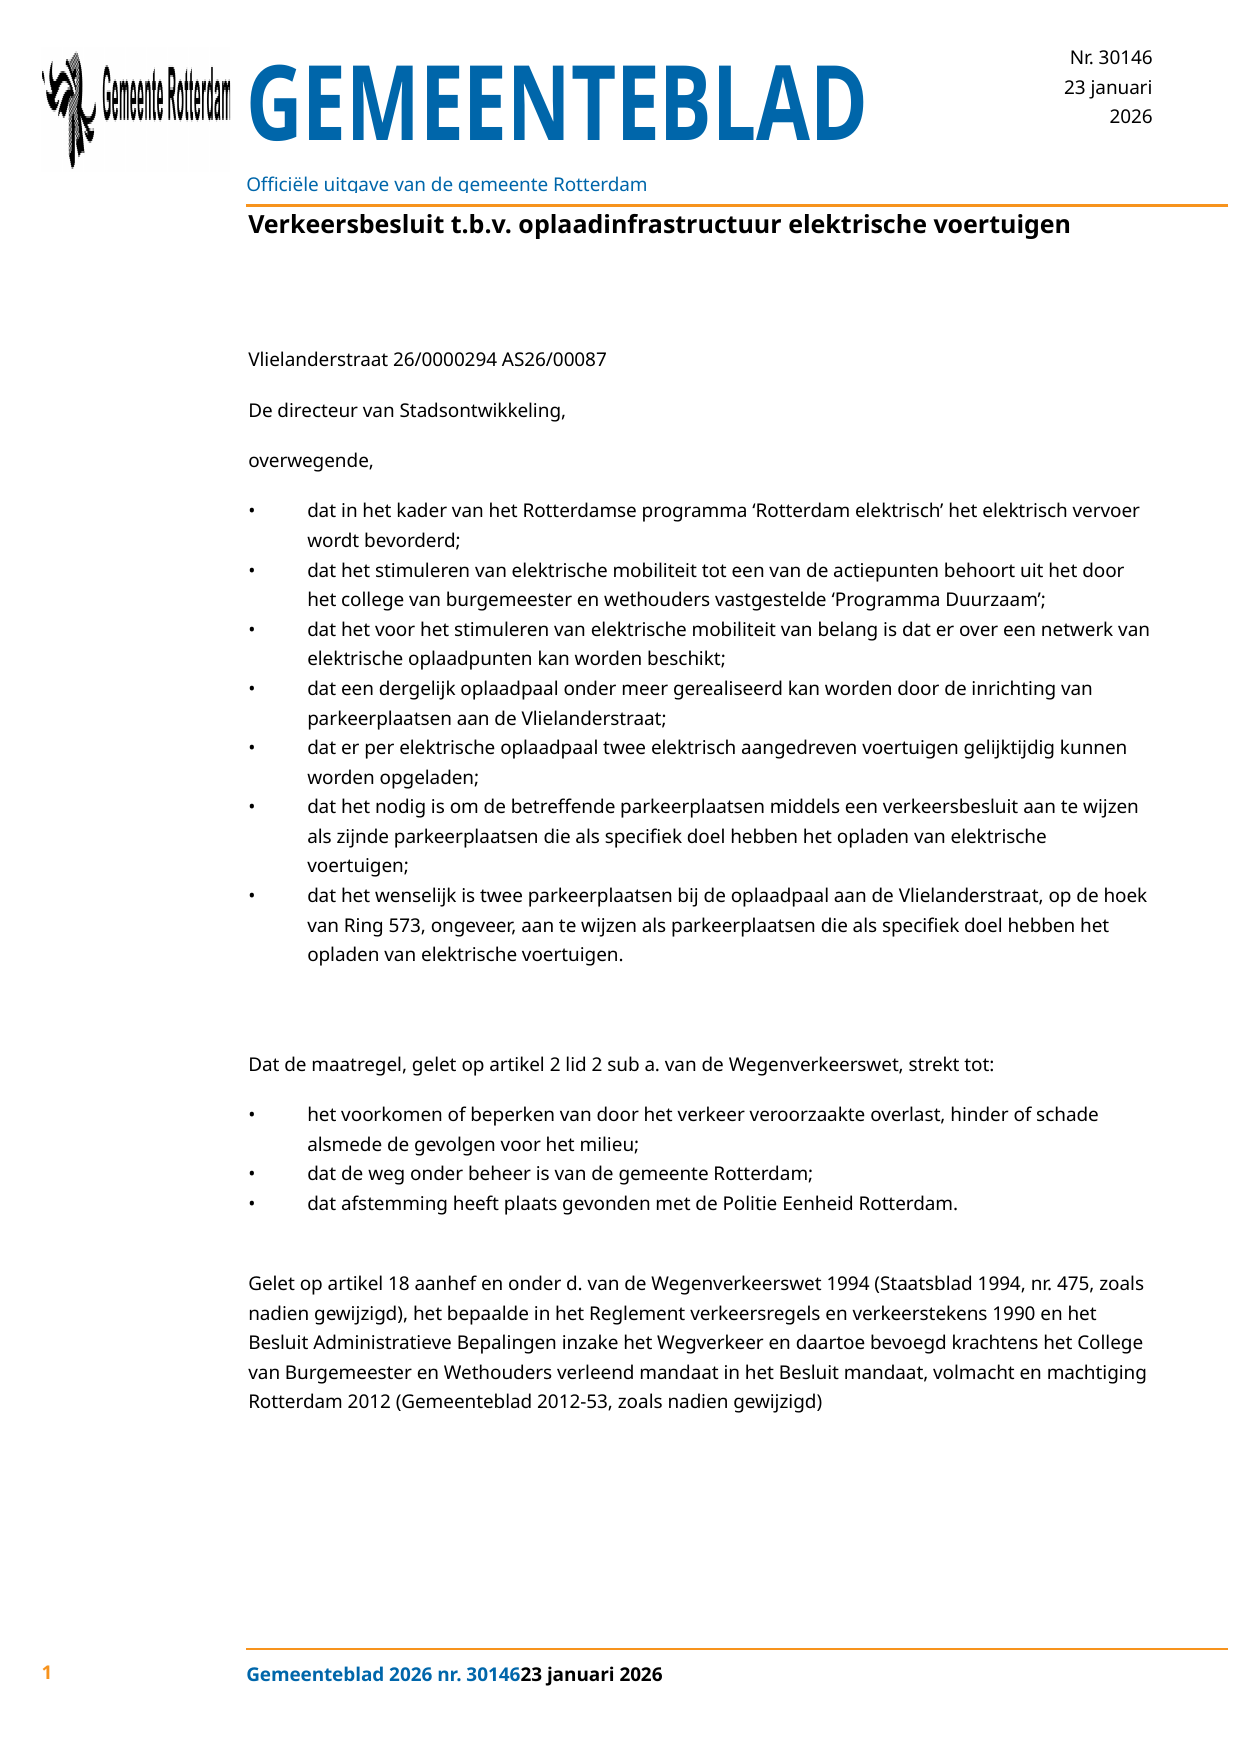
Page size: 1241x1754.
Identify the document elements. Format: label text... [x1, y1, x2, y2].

text Dat de maatregel, gelet op artikel 2 lid 2 sub a. van de Wegenverkeerswet, strekt tot: [248, 1051, 1152, 1077]
list dat in het kader van het Rotterdamse programma ‘Rotterdam elektrisch’ het elektrisch vervoer wordt bevorderd; [248, 498, 1152, 553]
list dat het stimuleren van elektrische mobiliteit tot een van de actiepunten behoort uit het door het college van burgemeester en wethouders vastgestelde ‘Programma Duurzaam’; [248, 557, 1152, 612]
list dat het nodig is om de betreffende parkeerplaatsen middels een verkeersbesluit aan te wijzen als zijnde parkeerplaatsen die als specifiek doel hebben het opladen van elektrische voertuigen; [248, 793, 1152, 878]
picture [41, 47, 231, 172]
list dat afstemming heeft plaats gevonden met de Politie Eenheid Rotterdam. [248, 1190, 1152, 1216]
text Gelet op artikel 18 aanhef en onder d. van de Wegenverkeerswet 1994 (Staatsblad 1994, nr. 475, zoals nadien gewijzigd), het bepaalde in het Reglement verkeersregels en verkeerstekens 1990 en het Besluit Administratieve Bepalingen inzake het Wegverkeer en daartoe bevoegd krachtens het College van Burgemeester en Wethouders verleend mandaat in het Besluit mandaat, volmacht en machtiging Rotterdam 2012 (Gemeenteblad 2012-53, zoals nadien gewijzigd) [248, 1270, 1152, 1414]
list dat er per elektrische oplaadpaal twee elektrisch aangedreven voertuigen gelijktijdig kunnen worden opgeladen; [248, 734, 1152, 790]
list dat de weg onder beheer is van de gemeente Rotterdam; [248, 1161, 1152, 1186]
list dat een dergelijk oplaadpaal onder meer gerealiseerd kan worden door de inrichting van parkeerplaatsen aan de Vlielanderstraat; [248, 675, 1152, 731]
list het voorkomen of beperken van door het verkeer veroorzaakte overlast, hinder of schade alsmede de gevolgen voor het milieu; [248, 1101, 1152, 1157]
text overwegende, [248, 447, 1152, 473]
text De directeur van Stadsontwikkeling, [248, 397, 1152, 423]
list dat het wenselijk is twee parkeerplaatsen bij de oplaadpaal aan de Vlielanderstraat, op de hoek van Ring 573, ongeveer, aan te wijzen als parkeerplaatsen die als specifiek doel hebben het opladen van elektrische voertuigen. [248, 882, 1152, 967]
text Verkeersbesluit t.b.v. oplaadinfrastructuur elektrische voertuigen [248, 207, 1152, 241]
list dat het voor het stimuleren van elektrische mobiliteit van belang is dat er over een netwerk van elektrische oplaadpunten kan worden beschikt; [248, 616, 1152, 671]
text Vlielanderstraat 26/0000294 AS26/00087 [248, 346, 1152, 372]
